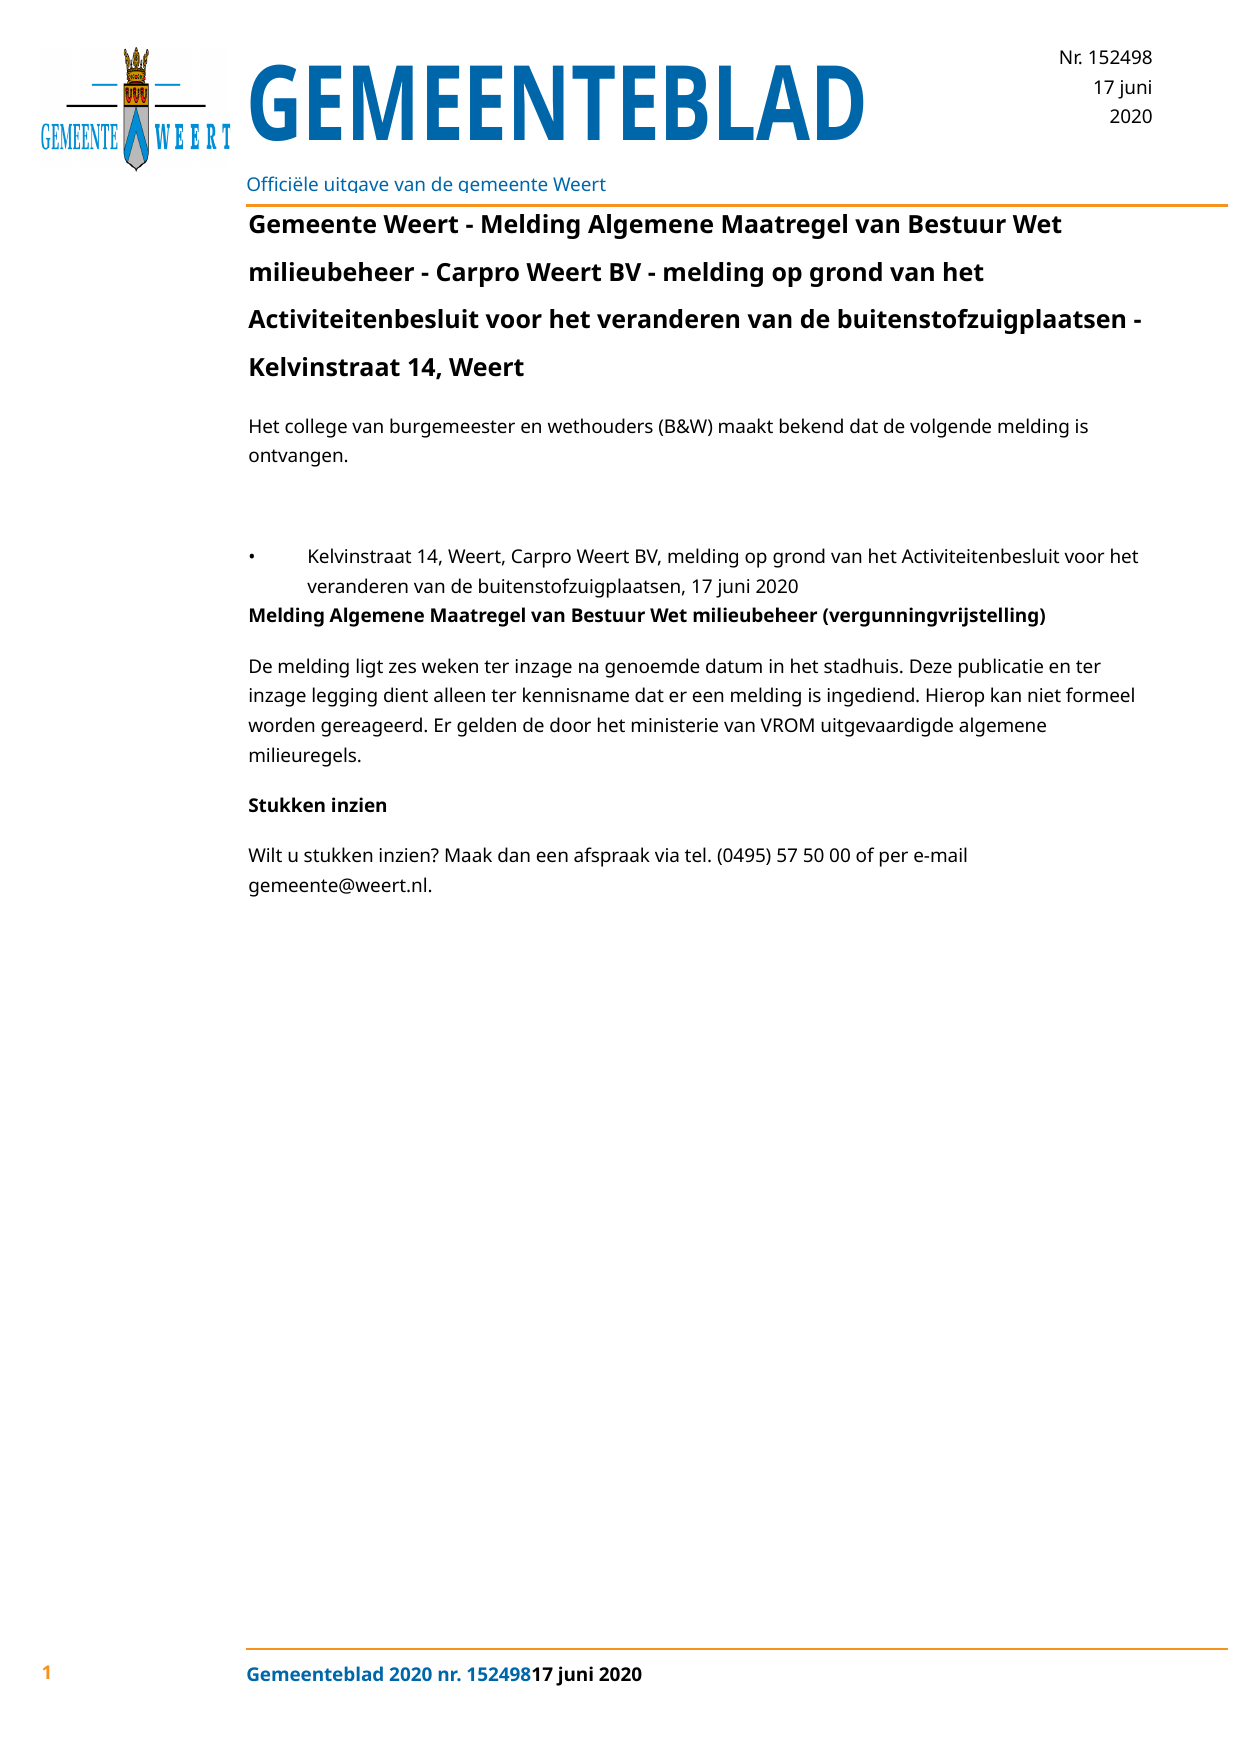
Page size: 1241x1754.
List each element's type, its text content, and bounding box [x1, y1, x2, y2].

list Kelvinstraat 14, Weert, Carpro Weert BV, melding op grond van het Activiteitenbesluit voor het veranderen van de buitenstofzuigplaatsen, 17 juni 2020 [248, 543, 1152, 599]
text De melding ligt zes weken ter inzage na genoemde datum in het stadhuis. Deze publicatie en ter inzage legging dient alleen ter kennisname dat er een melding is ingediend. Hierop kan niet formeel worden gereageerd. Er gelden de door het ministerie van VROM uitgevaardigde algemene milieuregels. [248, 653, 1152, 768]
text Het college van burgemeester en wethouders (B&W) maakt bekend dat de volgende melding is ontvangen. [248, 413, 1152, 468]
text Stukken inzien [248, 792, 1152, 818]
text Wilt u stukken inzien? Maak dan een afspraak via tel. (0495) 57 50 00 of per e-mail gemeente@weert.nl. [248, 843, 1152, 898]
text Melding Algemene Maatregel van Bestuur Wet milieubeheer (vergunningvrijstelling) [248, 603, 1152, 628]
picture [41, 47, 231, 172]
text Gemeente Weert - Melding Algemene Maatregel van Bestuur Wet milieubeheer - Carpro Weert BV - melding op grond van het Activiteitenbesluit voor het veranderen van de buitenstofzuigplaatsen - Kelvinstraat 14, Weert [248, 207, 1152, 384]
